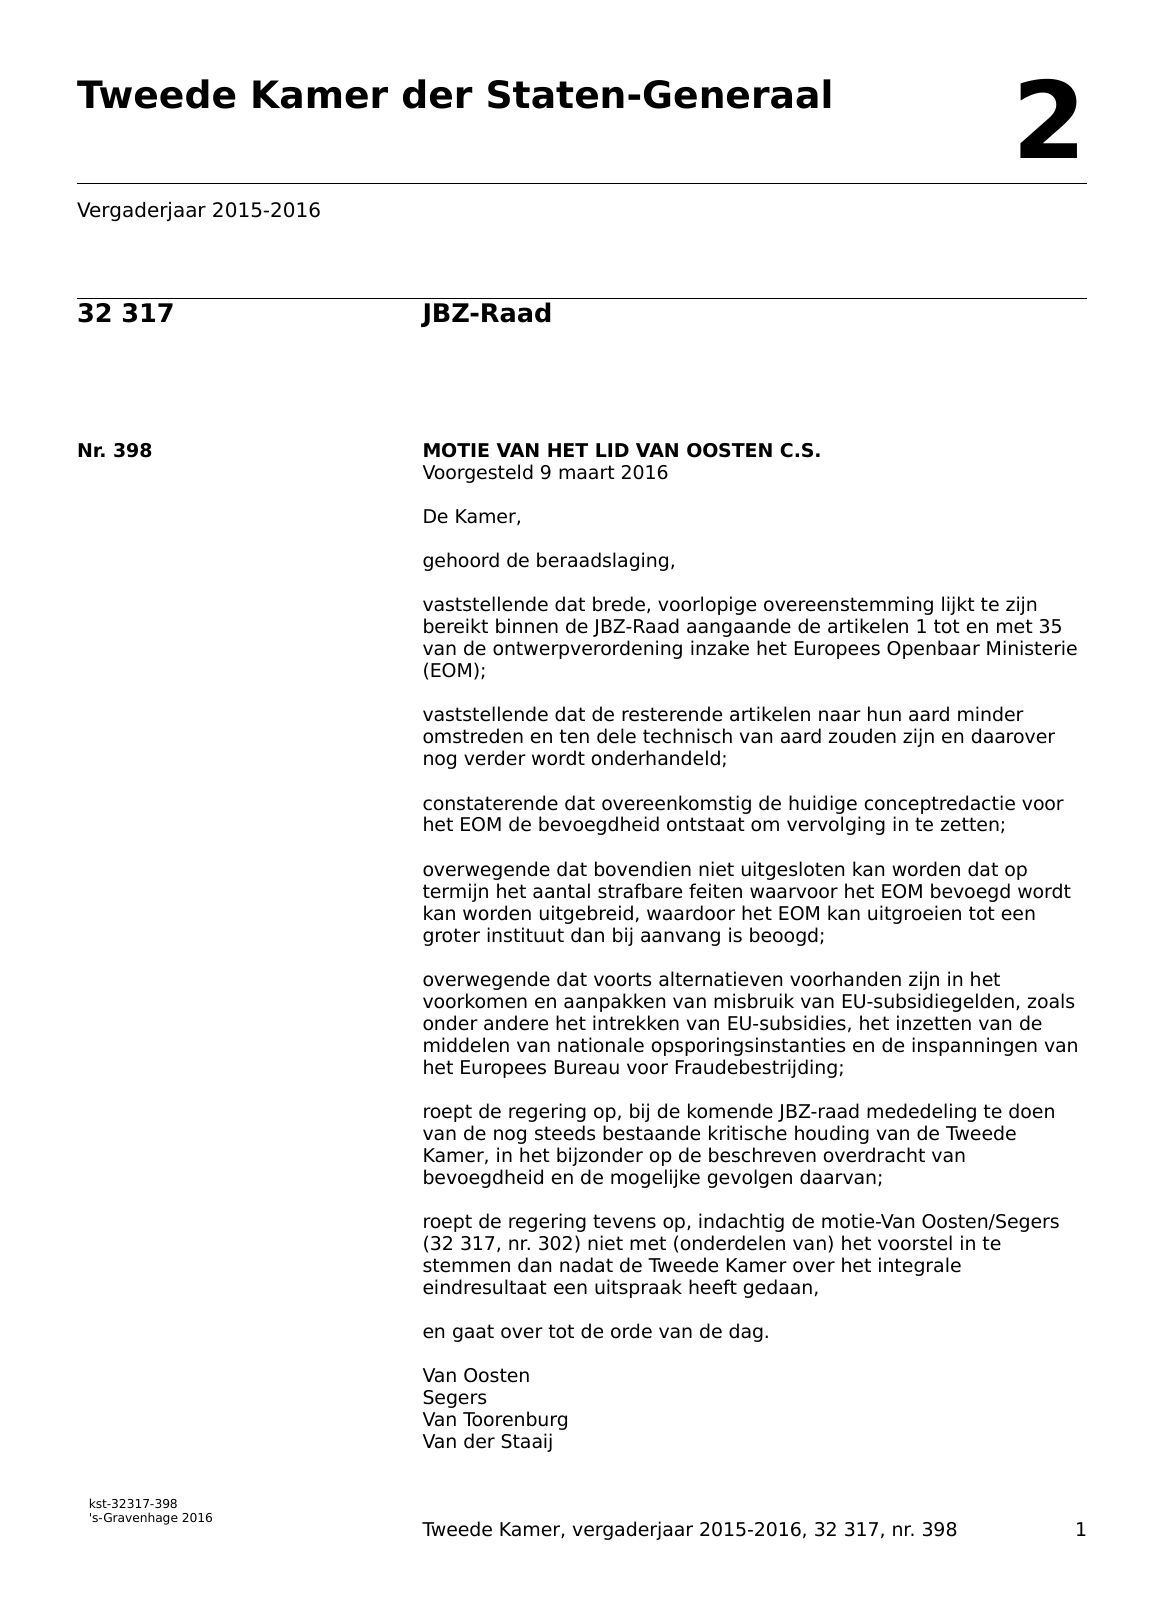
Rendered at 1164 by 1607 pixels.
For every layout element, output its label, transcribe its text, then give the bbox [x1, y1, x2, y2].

text 's-Gravenhage 2016 [88, 1511, 323, 1525]
table_header Tweede Kamer der Staten-Generaal [77, 59, 886, 183]
text roept de regering tevens op, indachtig de motie-Van Oosten/Segers (32 317, nr. 302) niet met (onderdelen van) het voorstel in te stemmen dan nadat de Tweede Kamer over het integrale eindresultaat een uitspraak heeft gedaan, [422, 1211, 1087, 1299]
text Segers [422, 1387, 1087, 1409]
text vaststellende dat brede, voorlopige overeenstemming lijkt te zijn bereikt binnen de JBZ-Raad aangaande de artikelen 1 tot en met 35 van de ontwerpverordening inzake het Europees Openbaar Ministerie (EOM); [422, 594, 1087, 682]
subtitle 32 317 JBZ-Raad [77, 299, 1087, 329]
subtitle Nr. 398 MOTIE VAN HET LID VAN OOSTEN C.S. [77, 440, 1087, 462]
table_header 2 [886, 59, 1087, 183]
text Van Toorenburg [422, 1409, 1087, 1431]
text kst-32317-398 [88, 1497, 323, 1511]
text De Kamer, [422, 506, 1087, 528]
text Van Oosten [422, 1365, 1087, 1387]
text overwegende dat bovendien niet uitgesloten kan worden dat op termijn het aantal strafbare feiten waarvoor het EOM bevoegd wordt kan worden uitgebreid, waardoor het EOM kan uitgroeien tot een groter instituut dan bij aanvang is beoogd; [422, 858, 1087, 946]
text constaterende dat overeenkomstig de huidige conceptredactie voor het EOM de bevoegdheid ontstaat om vervolging in te zetten; [422, 792, 1087, 836]
text roept de regering op, bij de komende JBZ-raad mededeling te doen van de nog steeds bestaande kritische houding van de Tweede Kamer, in het bijzonder op de beschreven overdracht van bevoegdheid en de mogelijke gevolgen daarvan; [422, 1101, 1087, 1189]
text vaststellende dat de resterende artikelen naar hun aard minder omstreden en ten dele technisch van aard zouden zijn en daarover nog verder wordt onderhandeld; [422, 704, 1087, 770]
text Voorgesteld 9 maart 2016 [422, 462, 1087, 484]
text gehoord de beraadslaging, [422, 550, 1087, 572]
text Van der Staaij [422, 1431, 1087, 1453]
text en gaat over tot de orde van de dag. [422, 1321, 1087, 1343]
table_cell Vergaderjaar 2015-2016 [77, 184, 1087, 298]
text overwegende dat voorts alternatieven voorhanden zijn in het voorkomen en aanpakken van misbruik van EU-subsidiegelden, zoals onder andere het intrekken van EU-subsidies, het inzetten van de middelen van nationale opsporingsinstanties en de inspanningen van het Europees Bureau voor Fraudebestrijding; [422, 969, 1087, 1078]
